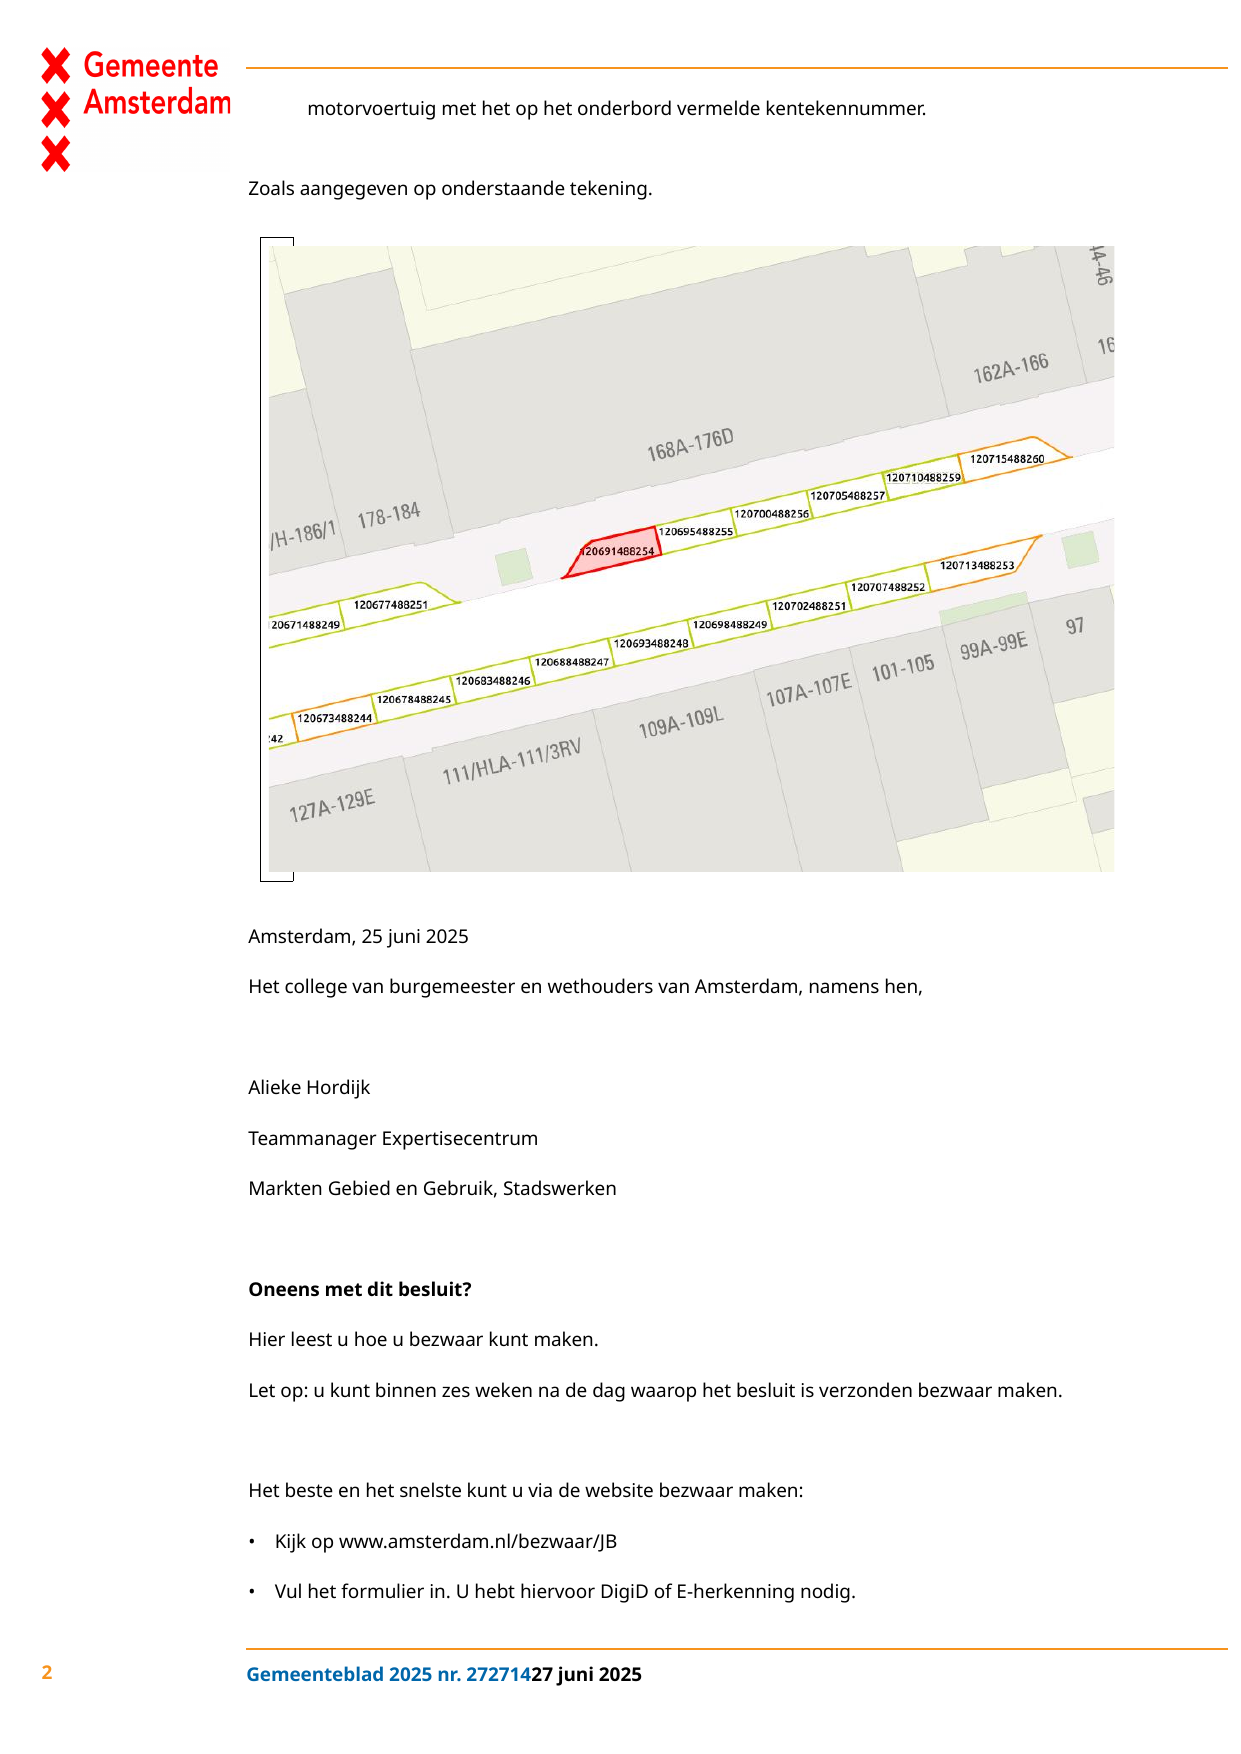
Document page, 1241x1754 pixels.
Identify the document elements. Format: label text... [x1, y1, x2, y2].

text Amsterdam, 25 juni 2025 [248, 923, 1152, 949]
text • Vul het formulier in. U hebt hiervoor DigiD of E-herkenning nodig. [248, 1578, 1152, 1604]
picture [268, 246, 1115, 872]
text Oneens met dit besluit? [248, 1276, 1152, 1302]
text Let op: u kunt binnen zes weken na de dag waarop het besluit is verzonden bezwaar maken. [248, 1377, 1152, 1403]
text Teammanager Expertisecentrum [248, 1125, 1152, 1151]
text Het beste en het snelste kunt u via de website bezwaar maken: [248, 1478, 1152, 1503]
text • Kijk op www.amsterdam.nl/bezwaar/JB [248, 1528, 1152, 1554]
text Het college van burgemeester en wethouders van Amsterdam, namens hen, [248, 973, 1152, 999]
list motorvoertuig met het op het onderbord vermelde kentekennummer. [248, 95, 1152, 121]
text Hier leest u hoe u bezwaar kunt maken. [248, 1326, 1152, 1352]
text Alieke Hordijk [248, 1074, 1152, 1100]
picture [41, 47, 231, 172]
text Markten Gebied en Gebruik, Stadswerken [248, 1175, 1152, 1201]
text Zoals aangegeven op onderstaande tekening. [248, 175, 1152, 201]
